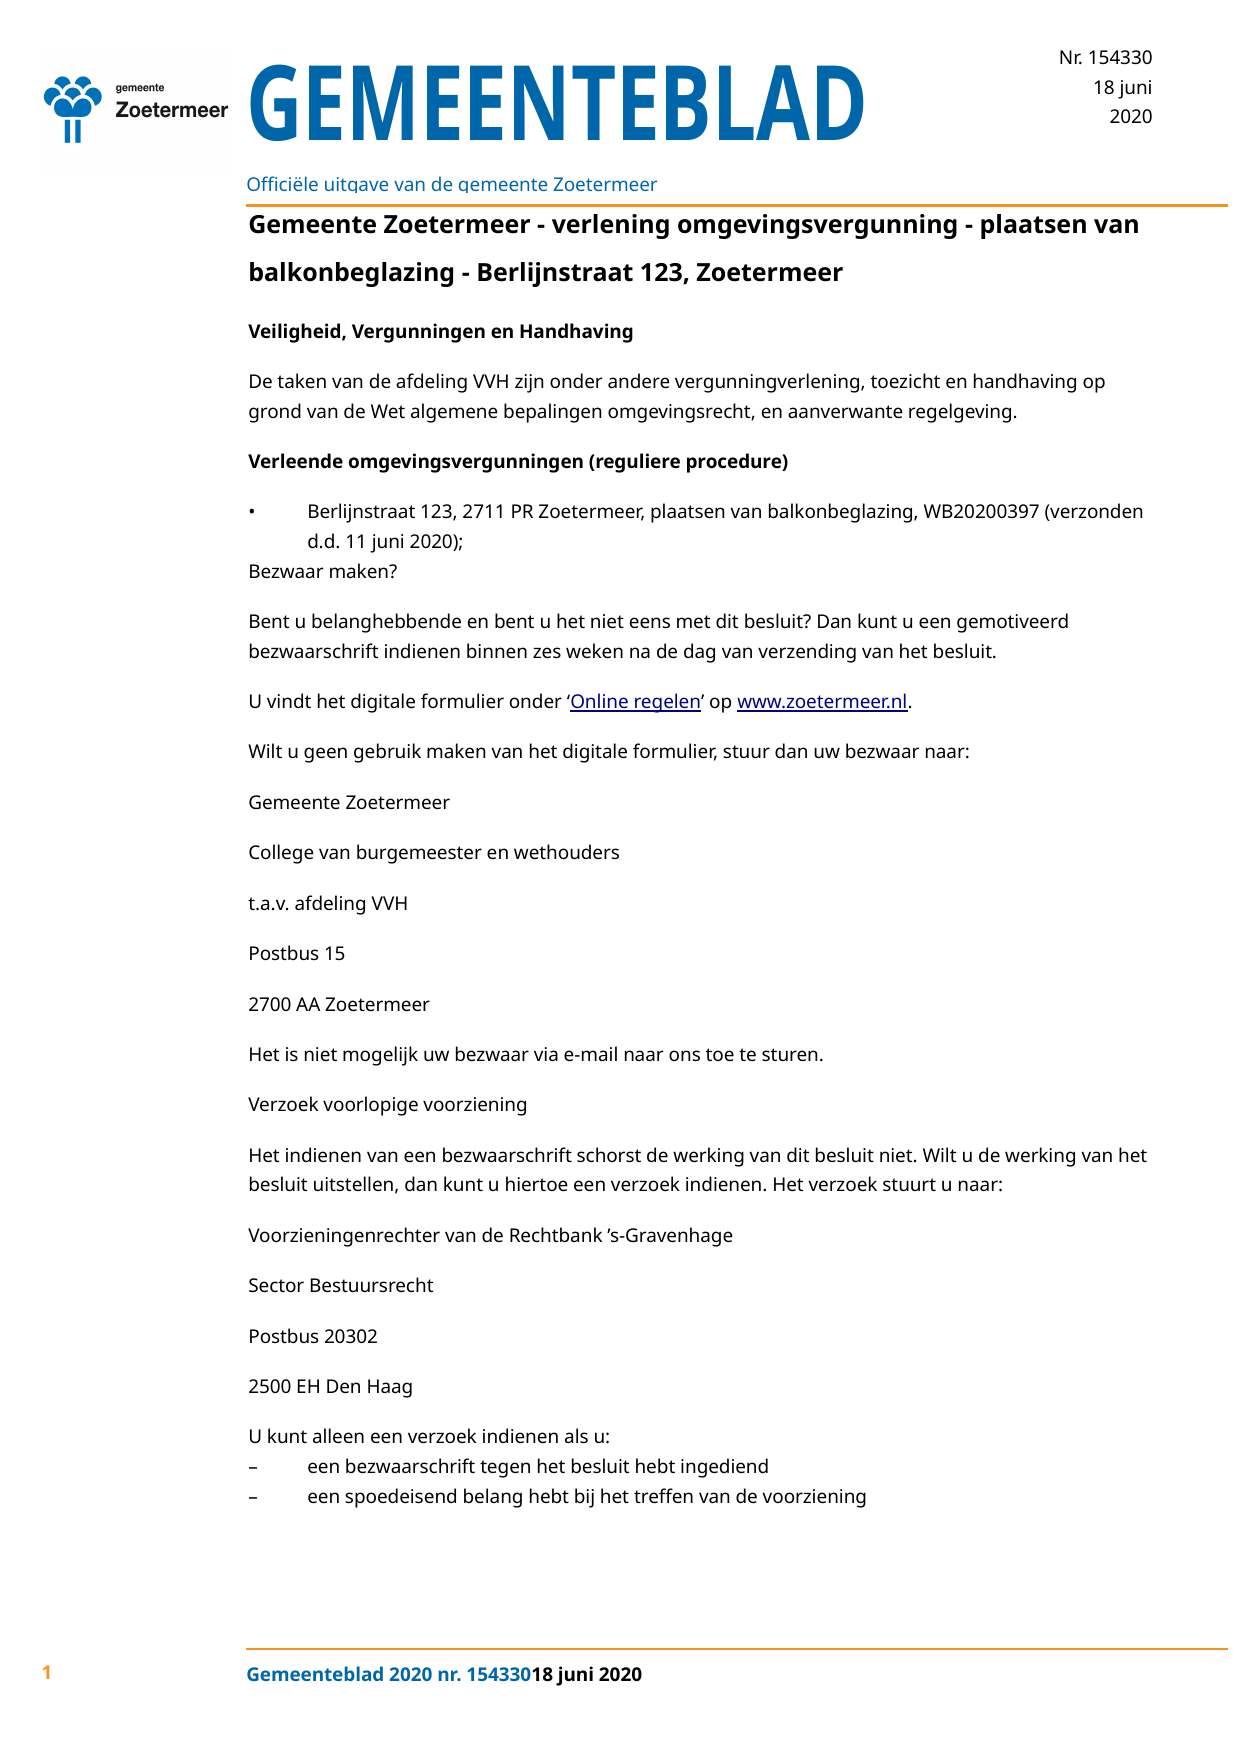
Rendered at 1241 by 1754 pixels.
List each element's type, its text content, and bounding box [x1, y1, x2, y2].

text 2700 AA Zoetermeer [248, 991, 1152, 1017]
text U vindt het digitale formulier onder ‘Online regelen’ op www.zoetermeer.nl. [248, 688, 1152, 714]
text Voorzieningenrechter van de Rechtbank ’s-Gravenhage [248, 1222, 1152, 1248]
text Postbus 15 [248, 940, 1152, 966]
list een bezwaarschrift tegen het besluit hebt ingediend [248, 1453, 1152, 1479]
picture [41, 47, 231, 172]
text t.a.v. afdeling VVH [248, 890, 1152, 916]
text Postbus 20302 [248, 1323, 1152, 1349]
list Berlijnstraat 123, 2711 PR Zoetermeer, plaatsen van balkonbeglazing, WB20200397 (verzonden d.d. 11 juni 2020); [248, 499, 1152, 554]
list een spoedeisend belang hebt bij het treffen van de voorziening [248, 1483, 1152, 1509]
text Gemeente Zoetermeer [248, 789, 1152, 815]
text 2500 EH Den Haag [248, 1373, 1152, 1399]
text Verleende omgevingsvergunningen (reguliere procedure) [248, 448, 1152, 474]
text U kunt alleen een verzoek indienen als u: [248, 1424, 1152, 1449]
text Het indienen van een bezwaarschrift schorst de werking van dit besluit niet. Wilt u de werking van het besluit uitstellen, dan kunt u hiertoe een verzoek indienen. Het verzoek stuurt u naar: [248, 1142, 1152, 1197]
text De taken van de afdeling VVH zijn onder andere vergunningverlening, toezicht en handhaving op grond van de Wet algemene bepalingen omgevingsrecht, en aanverwante regelgeving. [248, 368, 1152, 424]
text Het is niet mogelijk uw bezwaar via e-mail naar ons toe te sturen. [248, 1041, 1152, 1067]
text Bent u belanghebbende en bent u het niet eens met dit besluit? Dan kunt u een gemotiveerd bezwaarschrift indienen binnen zes weken na de dag van verzending van het besluit. [248, 608, 1152, 664]
text Wilt u geen gebruik maken van het digitale formulier, stuur dan uw bezwaar naar: [248, 739, 1152, 764]
text Gemeente Zoetermeer - verlening omgevingsvergunning - plaatsen van balkonbeglazing - Berlijnstraat 123, Zoetermeer [248, 207, 1152, 288]
text Verzoek voorlopige voorziening [248, 1092, 1152, 1117]
text College van burgemeester en wethouders [248, 839, 1152, 865]
text Bezwaar maken? [248, 558, 1152, 584]
text Sector Bestuursrecht [248, 1272, 1152, 1298]
text Veiligheid, Vergunningen en Handhaving [248, 318, 1152, 344]
